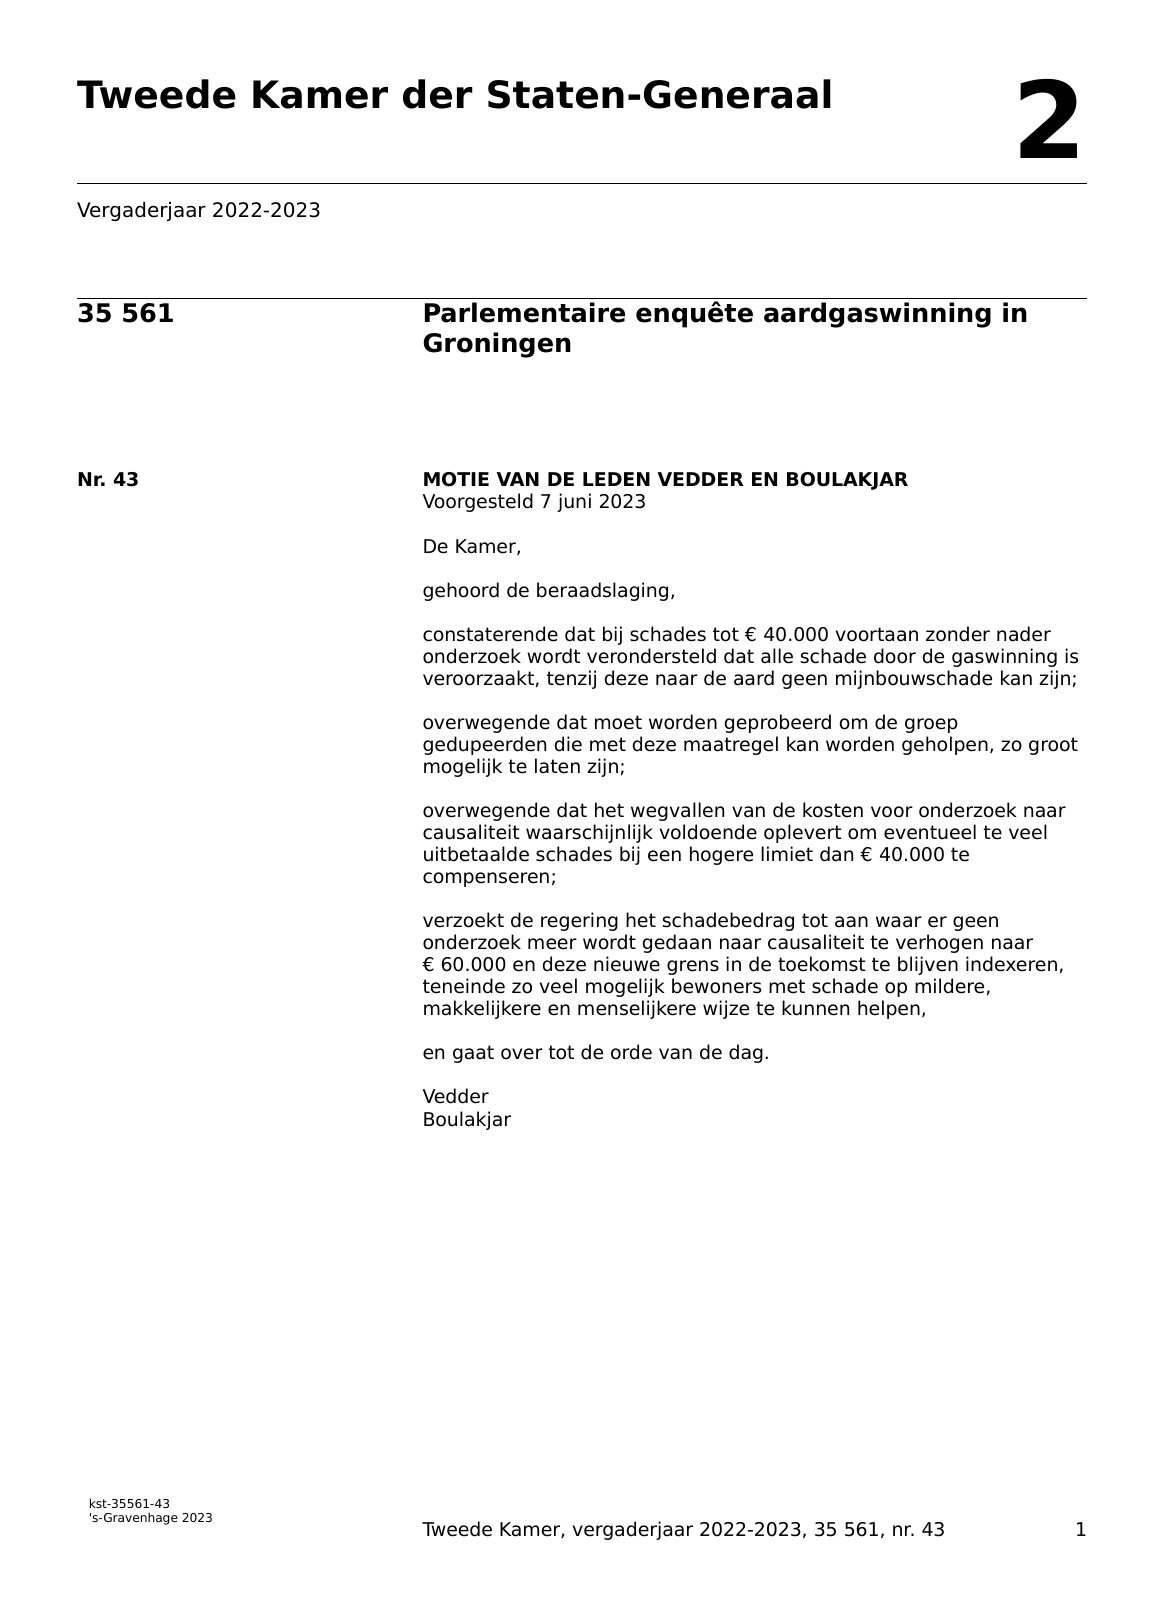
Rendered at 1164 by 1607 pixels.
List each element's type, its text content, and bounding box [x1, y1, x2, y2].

text en gaat over tot de orde van de dag. [422, 1042, 1087, 1064]
text verzoekt de regering het schadebedrag tot aan waar er geen onderzoek meer wordt gedaan naar causaliteit te verhogen naar € 60.000 en deze nieuwe grens in de toekomst te blijven indexeren, teneinde zo veel mogelijk bewoners met schade op mildere, makkelijkere en menselijkere wijze te kunnen helpen, [422, 910, 1087, 1020]
text overwegende dat moet worden geprobeerd om de groep gedupeerden die met deze maatregel kan worden geholpen, zo groot mogelijk te laten zijn; [422, 712, 1087, 778]
text kst-35561-43 [88, 1497, 323, 1511]
table_cell Vergaderjaar 2022-2023 [77, 184, 1087, 298]
text De Kamer, [422, 536, 1087, 557]
text overwegende dat het wegvallen van de kosten voor onderzoek naar causaliteit waarschijnlijk voldoende oplevert om eventueel te veel uitbetaalde schades bij een hogere limiet dan € 40.000 te compenseren; [422, 800, 1087, 888]
text gehoord de beraadslaging, [422, 580, 1087, 602]
text Vedder [422, 1086, 1087, 1108]
text Voorgesteld 7 juni 2023 [422, 491, 1087, 513]
text constaterende dat bij schades tot € 40.000 voortaan zonder nader onderzoek wordt verondersteld dat alle schade door de gaswinning is veroorzaakt, tenzij deze naar de aard geen mijnbouwschade kan zijn; [422, 624, 1087, 690]
subtitle Nr. 43 MOTIE VAN DE LEDEN VEDDER EN BOULAKJAR [77, 469, 1087, 491]
text 's-Gravenhage 2023 [88, 1511, 323, 1525]
text Boulakjar [422, 1108, 1087, 1130]
table_header 2 [886, 59, 1087, 183]
subtitle 35 561 Parlementaire enquête aardgaswinning in Groningen [77, 299, 1087, 358]
table_header Tweede Kamer der Staten-Generaal [77, 59, 886, 183]
